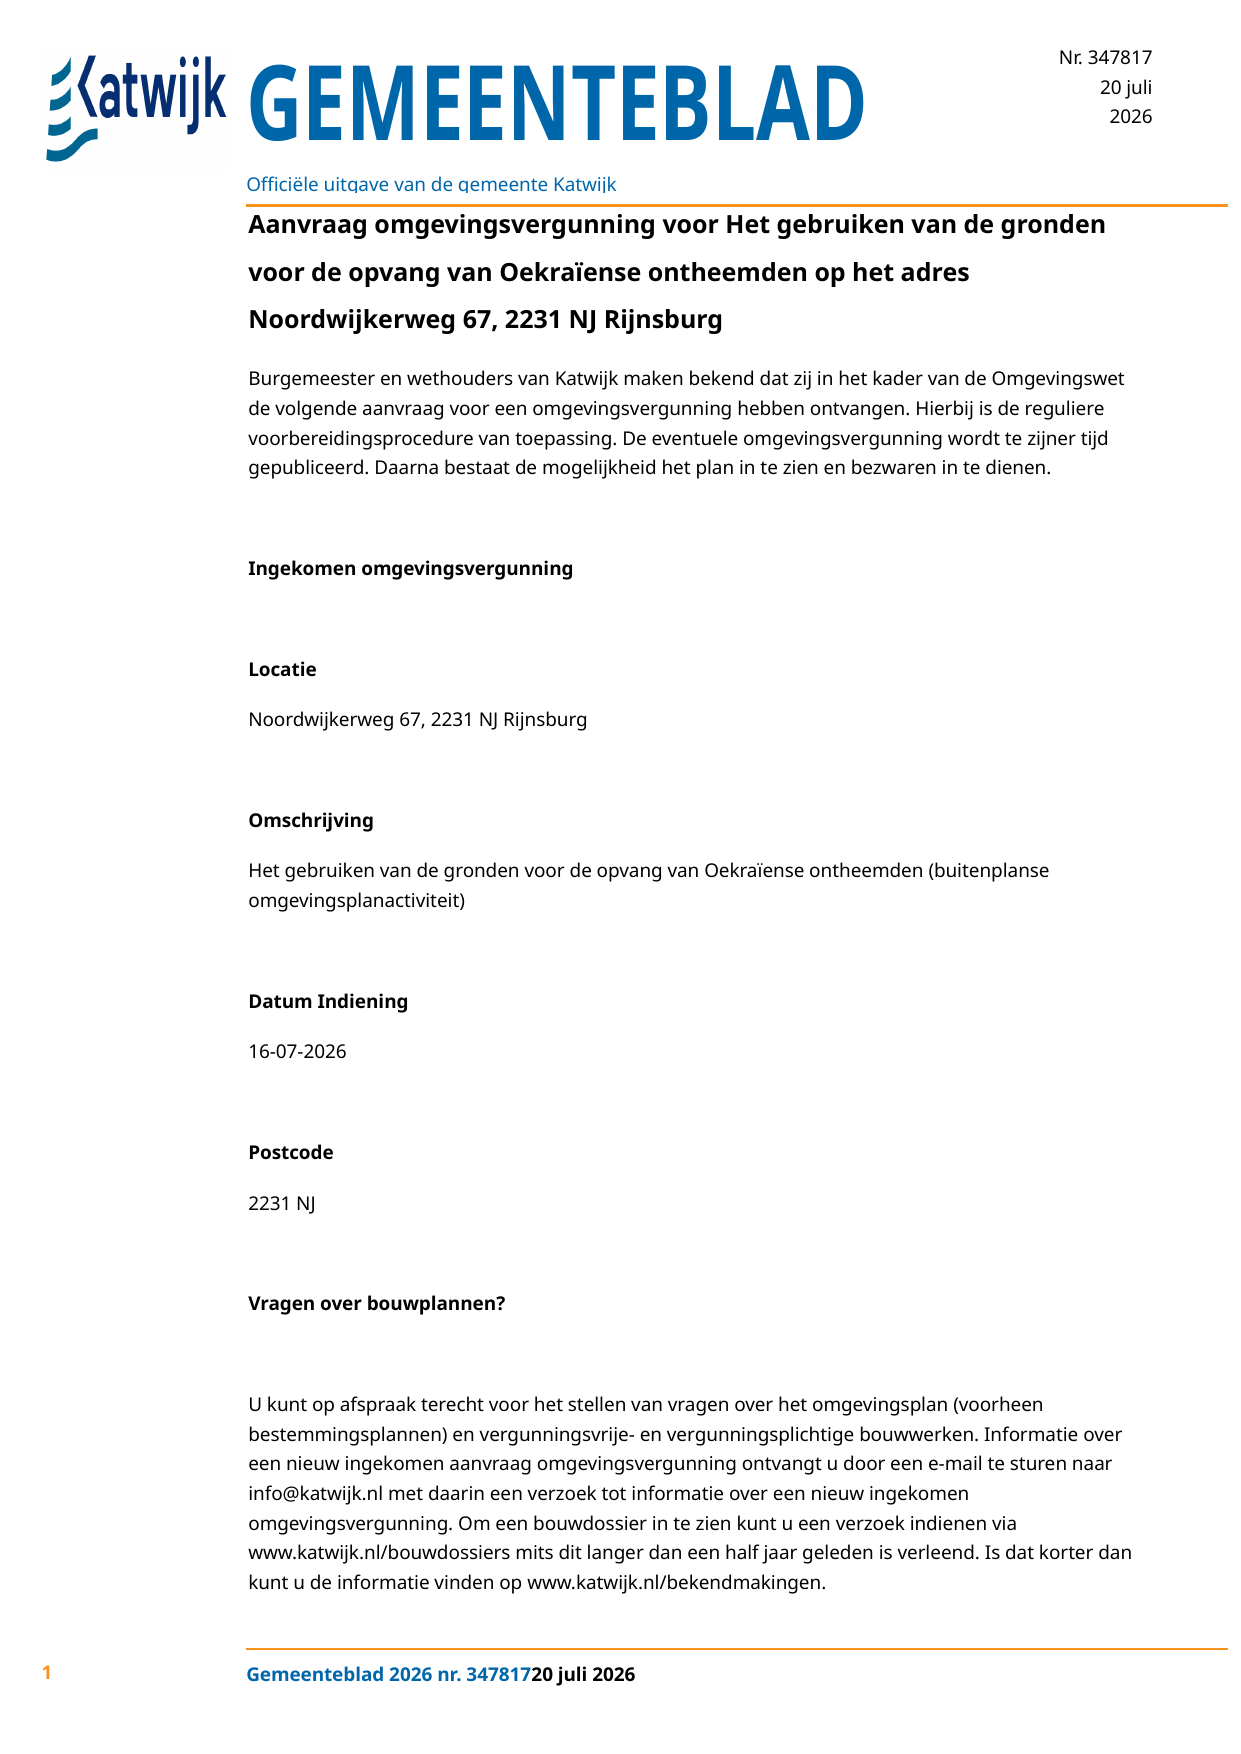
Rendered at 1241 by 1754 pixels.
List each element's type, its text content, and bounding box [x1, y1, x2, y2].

text Locatie [248, 656, 1152, 682]
text Ingekomen omgevingsvergunning [248, 555, 1152, 581]
text Vragen over bouwplannen? [248, 1291, 1152, 1316]
picture [41, 47, 231, 172]
text Postcode [248, 1139, 1152, 1165]
text 2231 NJ [248, 1190, 1152, 1215]
text Aanvraag omgevingsvergunning voor Het gebruiken van de gronden voor de opvang van Oekraïense ontheemden op het adres Noordwijkerweg 67, 2231 NJ Rijnsburg [248, 207, 1152, 336]
text Noordwijkerweg 67, 2231 NJ Rijnsburg [248, 706, 1152, 732]
text Het gebruiken van de gronden voor de opvang van Oekraïense ontheemden (buitenplanse omgevingsplanactiviteit) [248, 858, 1152, 913]
text 16-07-2026 [248, 1038, 1152, 1064]
text Omschrijving [248, 807, 1152, 833]
text U kunt op afspraak terecht voor het stellen van vragen over het omgevingsplan (voorheen bestemmingsplannen) en vergunningsvrije- en vergunningsplichtige bouwwerken. Informatie over een nieuw ingekomen aanvraag omgevingsvergunning ontvangt u door een e-mail te sturen naar info@katwijk.nl met daarin een verzoek tot informatie over een nieuw ingekomen omgevingsvergunning. Om een bouwdossier in te zien kunt u een verzoek indienen via www.katwijk.nl/bouwdossiers mits dit langer dan een half jaar geleden is verleend. Is dat korter dan kunt u de informatie vinden op www.katwijk.nl/bekendmakingen. [248, 1391, 1152, 1594]
text Burgemeester en wethouders van Katwijk maken bekend dat zij in het kader van de Omgevingswet de volgende aanvraag voor een omgevingsvergunning hebben ontvangen. Hierbij is de reguliere voorbereidingsprocedure van toepassing. De eventuele omgevingsvergunning wordt te zijner tijd gepubliceerd. Daarna bestaat de mogelijkheid het plan in te zien en bezwaren in te dienen. [248, 366, 1152, 480]
text Datum Indiening [248, 988, 1152, 1014]
